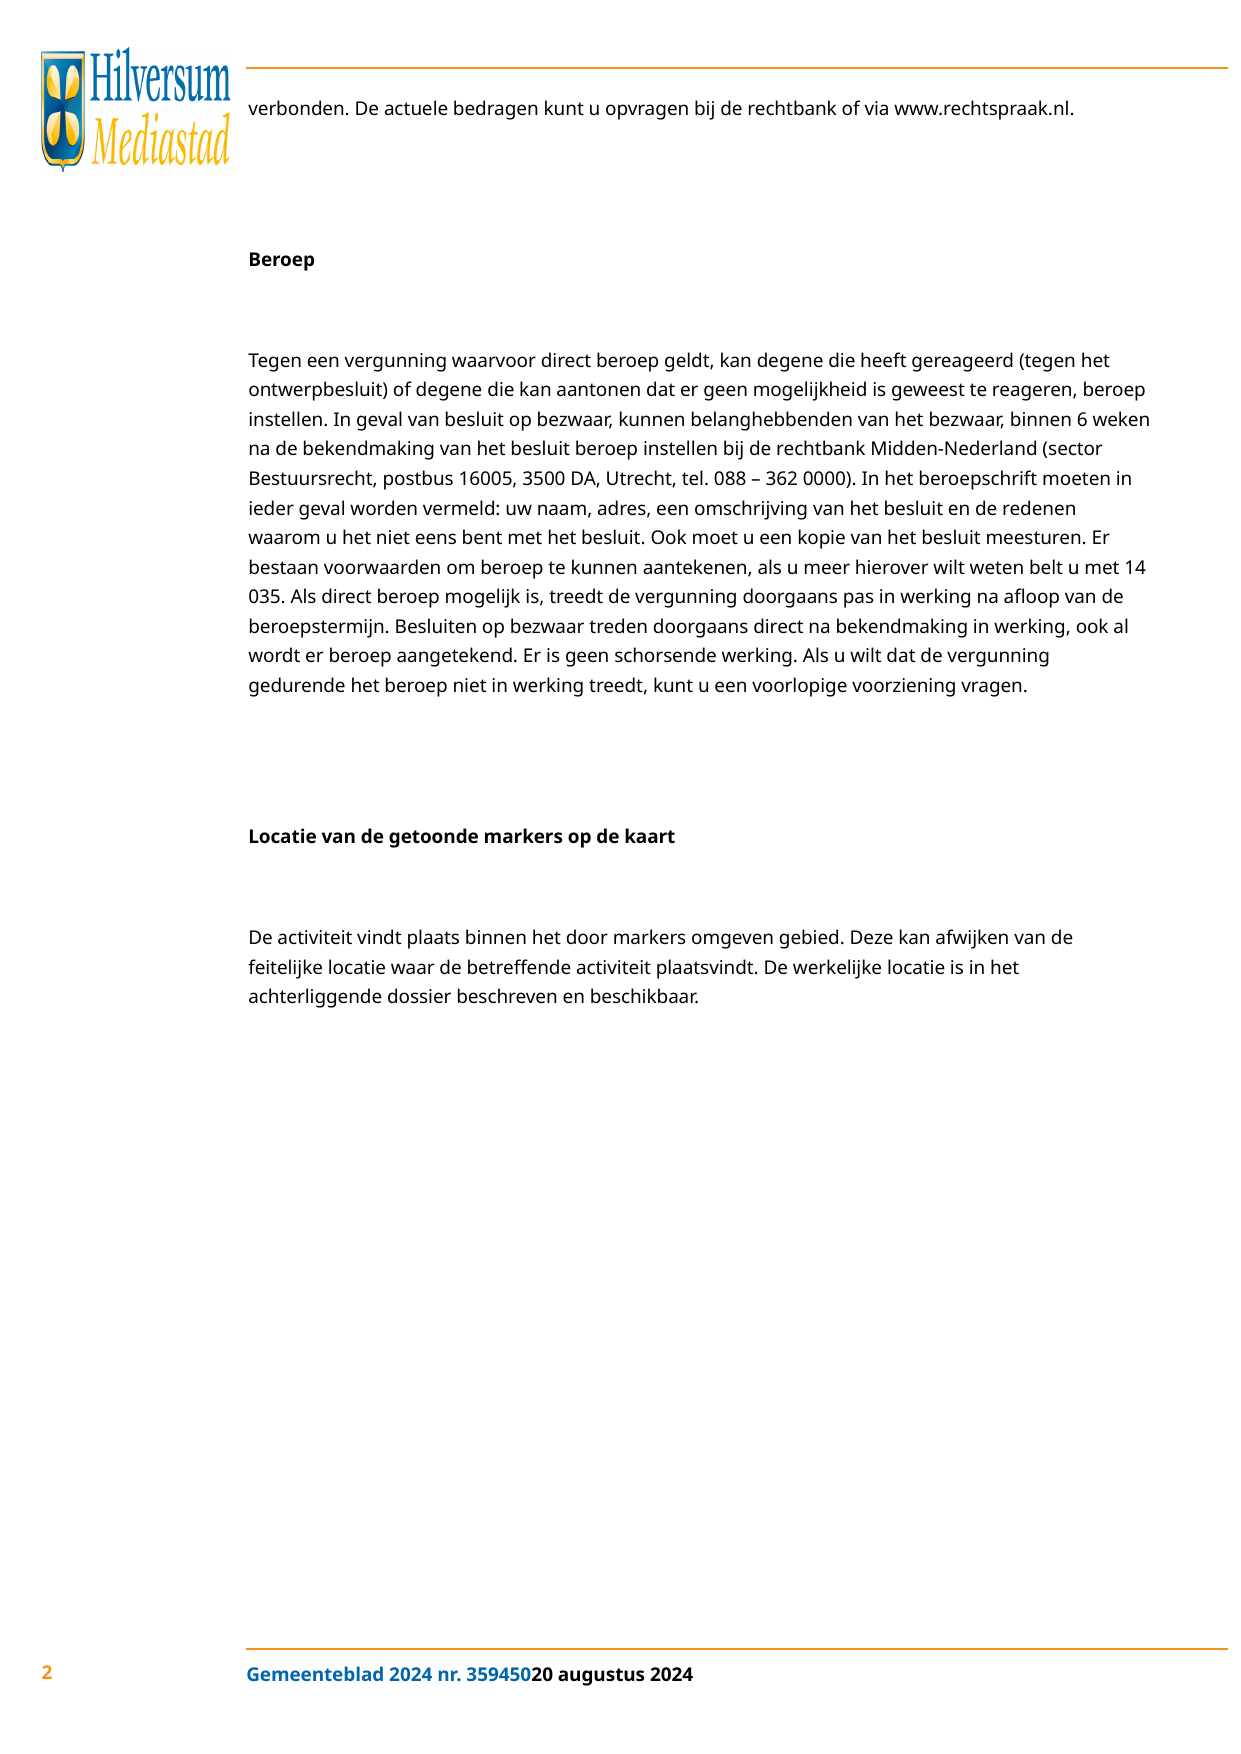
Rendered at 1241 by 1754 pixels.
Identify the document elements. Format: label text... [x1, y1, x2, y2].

picture [41, 47, 231, 172]
text De activiteit vindt plaats binnen het door markers omgeven gebied. Deze kan afwijken van de feitelijke locatie waar de betreffende activiteit plaatsvindt. De werkelijke locatie is in het achterliggende dossier beschreven en beschikbaar. [248, 924, 1152, 1009]
text Tegen een vergunning waarvoor direct beroep geldt, kan degene die heeft gereageerd (tegen het ontwerpbesluit) of degene die kan aantonen dat er geen mogelijkheid is geweest te reageren, beroep instellen. In geval van besluit op bezwaar, kunnen belanghebbenden van het bezwaar, binnen 6 weken na de bekendmaking van het besluit beroep instellen bij de rechtbank Midden-Nederland (sector Bestuursrecht, postbus 16005, 3500 DA, Utrecht, tel. 088 – 362 0000). In het beroepschrift moeten in ieder geval worden vermeld: uw naam, adres, een omschrijving van het besluit en de redenen waarom u het niet eens bent met het besluit. Ook moet u een kopie van het besluit meesturen. Er bestaan voorwaarden om beroep te kunnen aantekenen, als u meer hierover wilt weten belt u met 14 035. Als direct beroep mogelijk is, treedt de vergunning doorgaans pas in werking na afloop van de beroepstermijn. Besluiten op bezwaar treden doorgaans direct na bekendmaking in werking, ook al wordt er beroep aangetekend. Er is geen schorsende werking. Als u wilt dat de vergunning gedurende het beroep niet in werking treedt, kunt u een voorlopige voorziening vragen. [248, 347, 1152, 698]
text verbonden. De actuele bedragen kunt u opvragen bij de rechtbank of via www.rechtspraak.nl. [248, 95, 1152, 121]
text Beroep [248, 246, 1152, 272]
text Locatie van de getoonde markers op de kaart [248, 823, 1152, 849]
